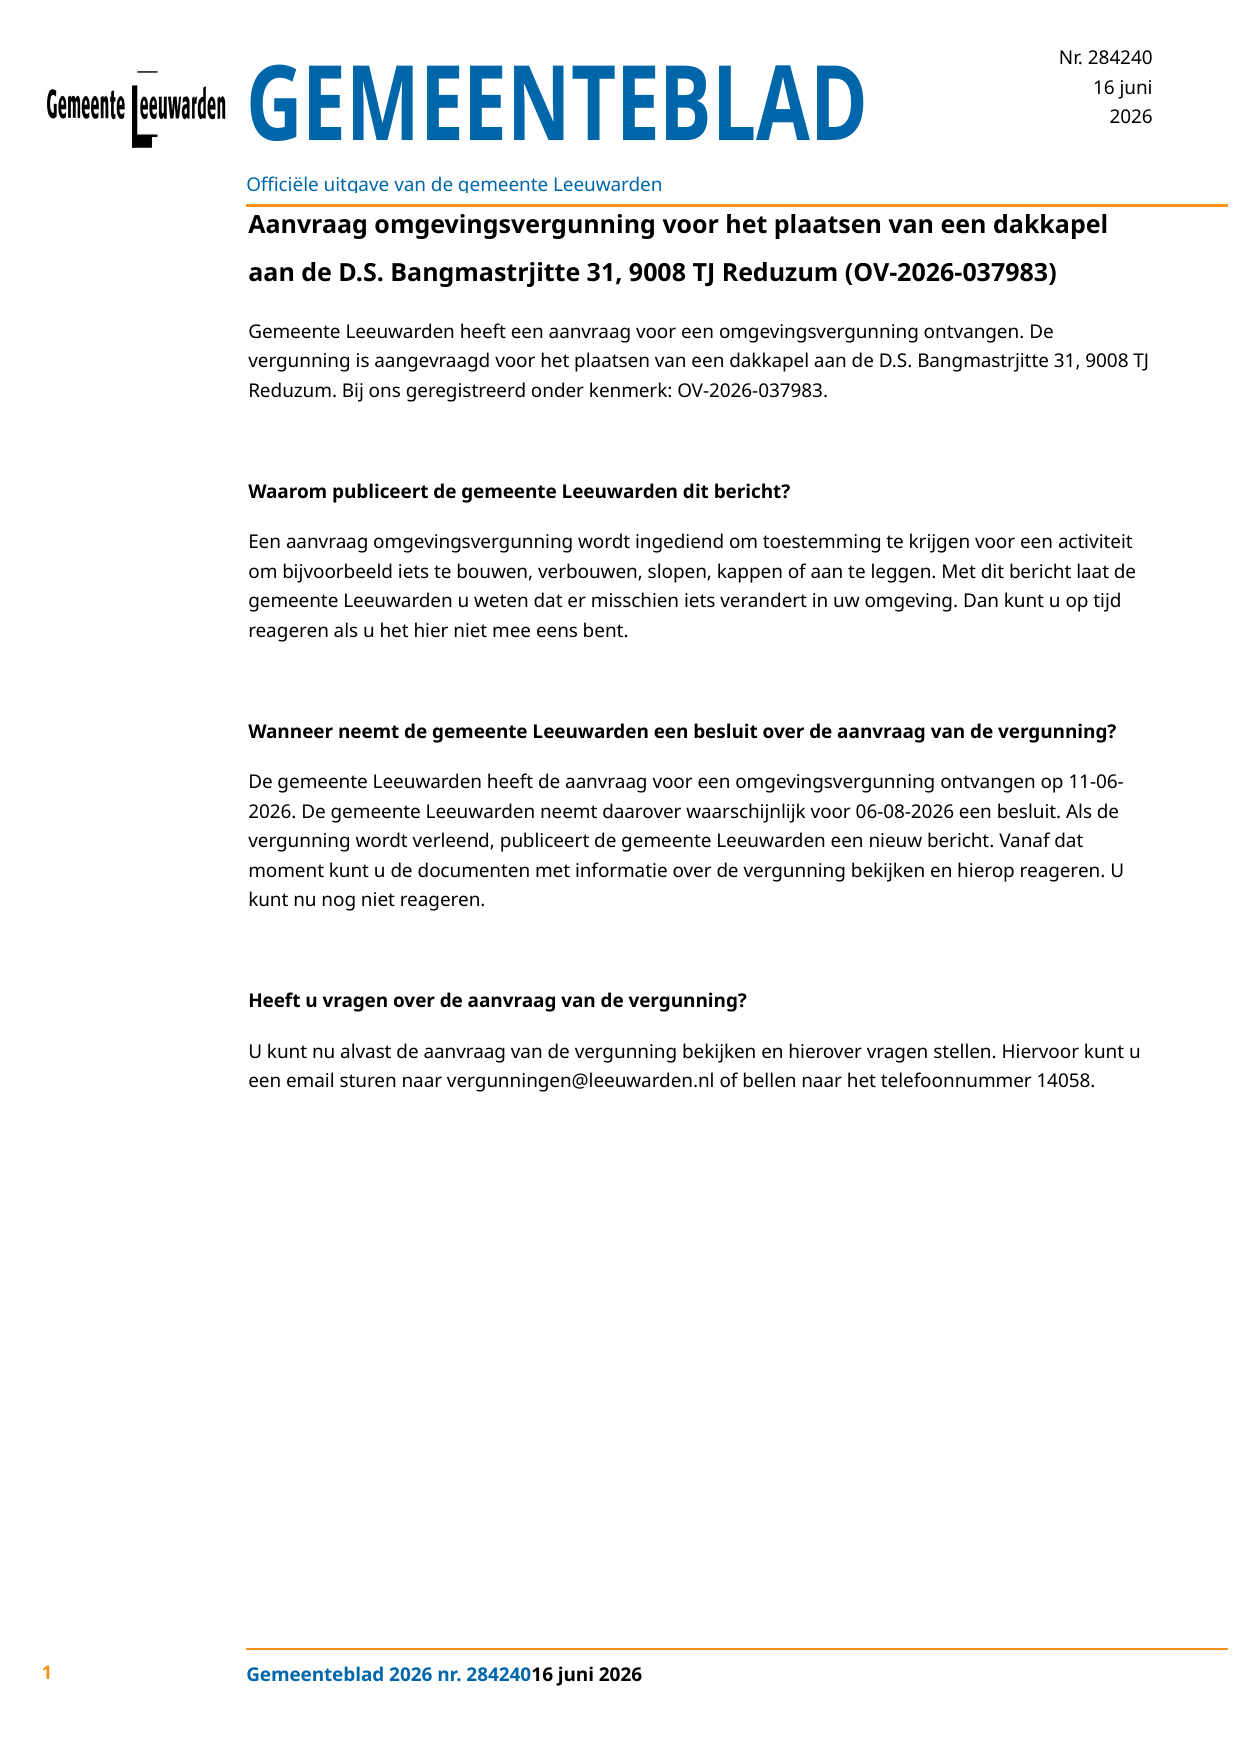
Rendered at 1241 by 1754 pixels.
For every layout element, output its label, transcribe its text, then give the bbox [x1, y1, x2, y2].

text Aanvraag omgevingsvergunning voor het plaatsen van een dakkapel aan de D.S. Bangmastrjitte 31, 9008 TJ Reduzum (OV-2026-037983) [248, 207, 1152, 288]
text Heeft u vragen over de aanvraag van de vergunning? [248, 987, 1152, 1013]
text De gemeente Leeuwarden heeft de aanvraag voor een omgevingsvergunning ontvangen op 11-06-2026. De gemeente Leeuwarden neemt daarover waarschijnlijk voor 06-08-2026 een besluit. Als de vergunning wordt verleend, publiceert de gemeente Leeuwarden een nieuw bericht. Vanaf dat moment kunt u de documenten met informatie over de vergunning bekijken en hierop reageren. U kunt nu nog niet reageren. [248, 768, 1152, 912]
text Wanneer neemt de gemeente Leeuwarden een besluit over de aanvraag van de vergunning? [248, 718, 1152, 744]
text Een aanvraag omgevingsvergunning wordt ingediend om toestemming te krijgen voor een activiteit om bijvoorbeeld iets te bouwen, verbouwen, slopen, kappen of aan te leggen. Met dit bericht laat de gemeente Leeuwarden u weten dat er misschien iets verandert in uw omgeving. Dan kunt u op tijd reageren als u het hier niet mee eens bent. [248, 528, 1152, 643]
text Waarom publiceert de gemeente Leeuwarden dit bericht? [248, 478, 1152, 504]
text Gemeente Leeuwarden heeft een aanvraag voor een omgevingsvergunning ontvangen. De vergunning is aangevraagd voor het plaatsen van een dakkapel aan de D.S. Bangmastrjitte 31, 9008 TJ Reduzum. Bij ons geregistreerd onder kenmerk: OV-2026-037983. [248, 318, 1152, 403]
picture [41, 47, 231, 172]
text U kunt nu alvast de aanvraag van de vergunning bekijken en hierover vragen stellen. Hiervoor kunt u een email sturen naar vergunningen@leeuwarden.nl of bellen naar het telefoonnummer 14058. [248, 1038, 1152, 1093]
